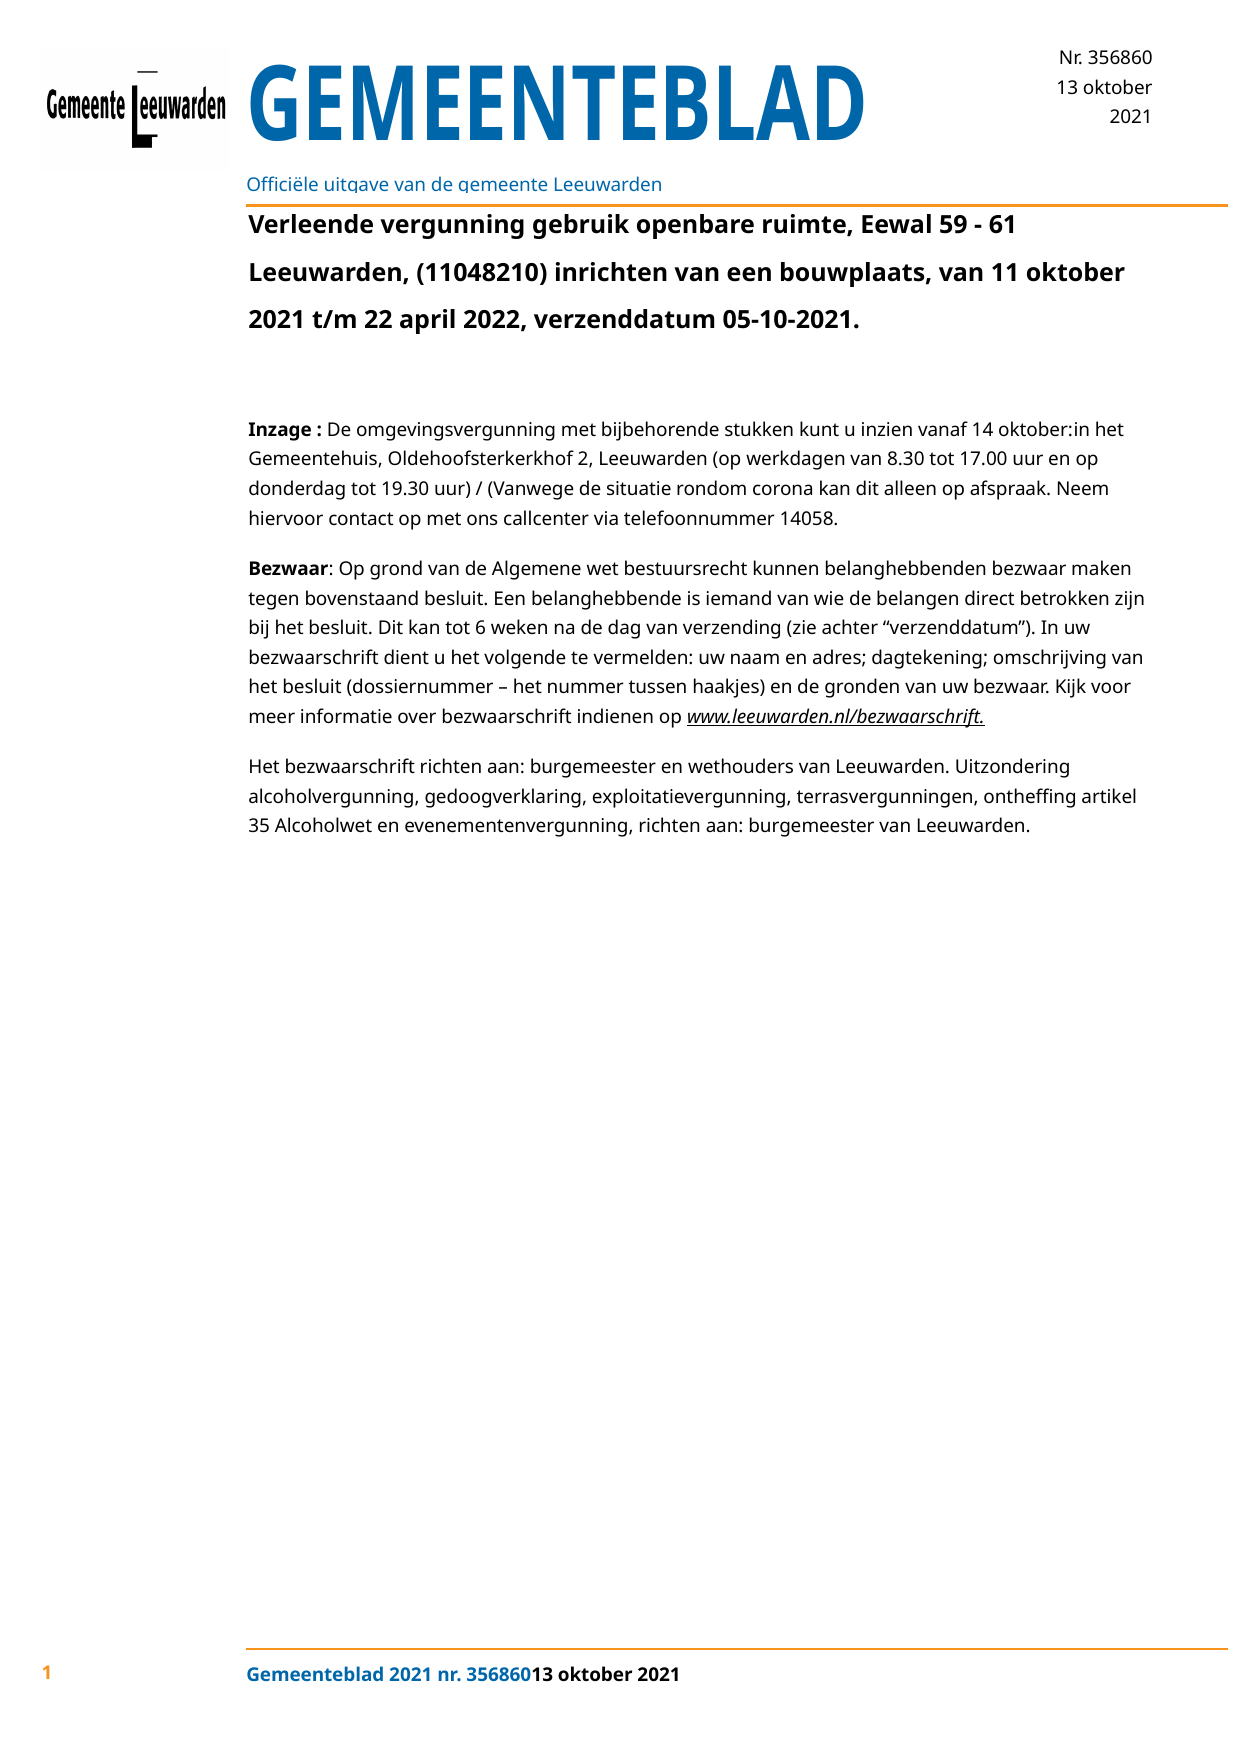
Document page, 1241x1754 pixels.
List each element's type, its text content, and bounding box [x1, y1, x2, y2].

text Inzage : De omgevingsvergunning met bijbehorende stukken kunt u inzien vanaf 14 oktober:in het Gemeentehuis, Oldehoofsterkerkhof 2, Leeuwarden (op werkdagen van 8.30 tot 17.00 uur en op donderdag tot 19.30 uur) / (Vanwege de situatie rondom corona kan dit alleen op afspraak. Neem hiervoor contact op met ons callcenter via telefoonnummer 14058. [248, 416, 1152, 530]
text Het bezwaarschrift richten aan: burgemeester en wethouders van Leeuwarden. Uitzondering alcoholvergunning, gedoogverklaring, exploitatievergunning, terrasvergunningen, ontheffing artikel 35 Alcoholwet en evenementenvergunning, richten aan: burgemeester van Leeuwarden. [248, 753, 1152, 838]
picture [41, 47, 231, 172]
text Bezwaar: Op grond van de Algemene wet bestuursrecht kunnen belanghebbenden bezwaar maken tegen bovenstaand besluit. Een belanghebbende is iemand van wie de belangen direct betrokken zijn bij het besluit. Dit kan tot 6 weken na de dag van verzending (zie achter “verzenddatum”). In uw bezwaarschrift dient u het volgende te vermelden: uw naam en adres; dagtekening; omschrijving van het besluit (dossiernummer – het nummer tussen haakjes) en de gronden van uw bezwaar. Kijk voor meer informatie over bezwaarschrift indienen op www.leeuwarden.nl/bezwaarschrift. [248, 555, 1152, 729]
text Verleende vergunning gebruik openbare ruimte, Eewal 59 - 61 Leeuwarden, (11048210) inrichten van een bouwplaats, van 11 oktober 2021 t/m 22 april 2022, verzenddatum 05-10-2021. [248, 207, 1152, 336]
